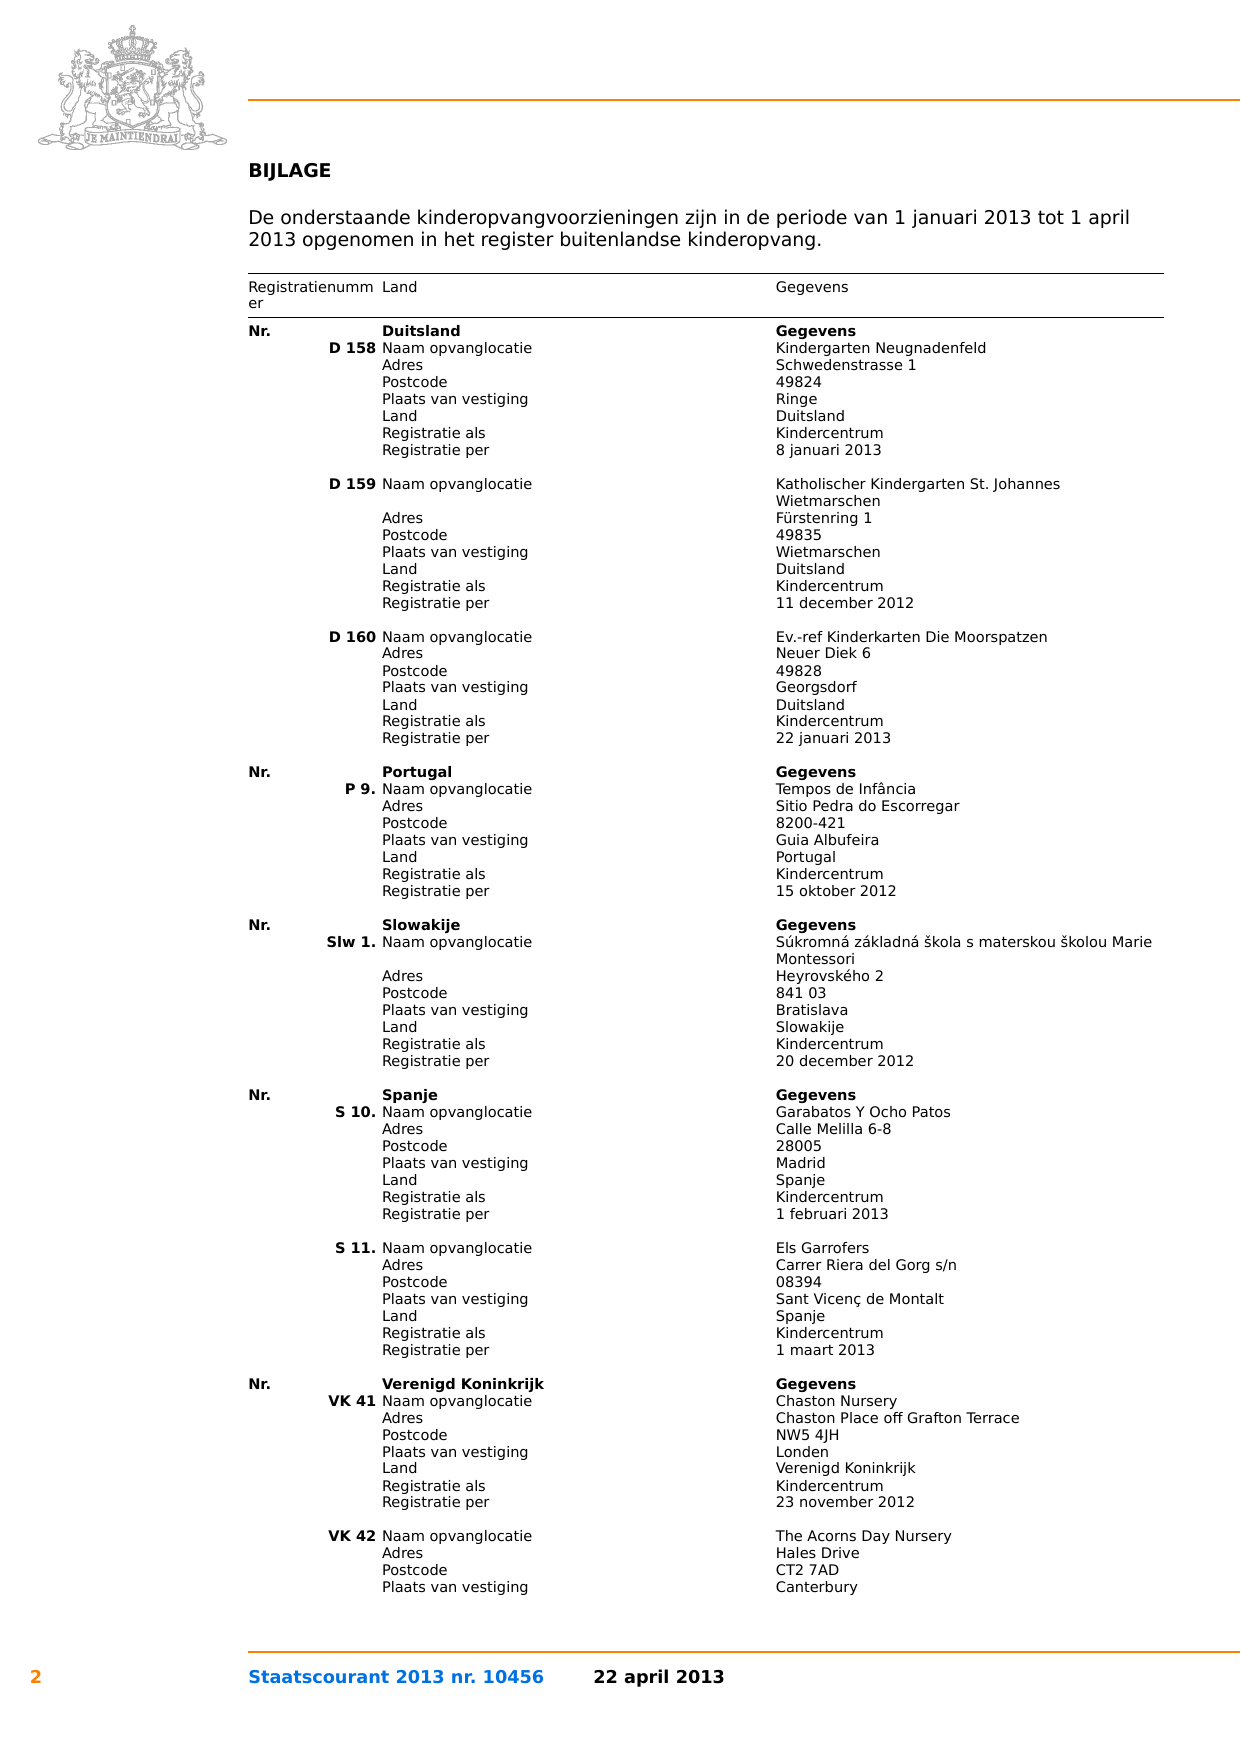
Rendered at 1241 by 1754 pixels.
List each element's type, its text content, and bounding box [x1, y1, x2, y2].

table_cell Postcode [376, 1274, 770, 1291]
table_cell Adres [376, 645, 770, 662]
table_cell Verenigd Koninkrijk [376, 1376, 770, 1392]
table_cell Postcode [376, 1426, 770, 1443]
table_cell [248, 747, 376, 764]
table_cell [248, 1138, 376, 1155]
table_cell Hales Drive [770, 1545, 1163, 1562]
table_cell Land [376, 849, 770, 866]
table_cell Duitsland [770, 561, 1163, 577]
table_cell [248, 1325, 376, 1342]
table_cell Naam opvanglocatie [376, 1240, 770, 1257]
table_cell Naam opvanglocatie [376, 1528, 770, 1545]
table_cell The Acorns Day Nursery [770, 1528, 1163, 1545]
table_cell [248, 1257, 376, 1274]
table_cell Guia Albufeira [770, 832, 1163, 849]
table_cell [770, 1223, 1163, 1240]
table_cell Heyrovského 2 [770, 968, 1163, 985]
table_cell Gegevens [770, 318, 1163, 340]
table_cell [248, 713, 376, 730]
table_cell Nr. [248, 764, 376, 781]
table_cell Plaats van vestiging [376, 391, 770, 408]
table_cell S 10. [248, 1104, 376, 1121]
table_cell [248, 798, 376, 815]
table_cell Bratislava [770, 1002, 1163, 1019]
table_cell Land [376, 696, 770, 713]
table_cell Adres [376, 1410, 770, 1426]
table_cell Naam opvanglocatie [376, 781, 770, 798]
table_cell Chaston Nursery [770, 1393, 1163, 1409]
table_cell [248, 883, 376, 900]
table_cell VK 42 [248, 1528, 376, 1545]
table_cell S 11. [248, 1240, 376, 1257]
table_cell Duitsland [770, 408, 1163, 425]
table_cell CT2 7AD [770, 1562, 1163, 1579]
table_cell Nr. [248, 1087, 376, 1104]
table_cell Kindercentrum [770, 713, 1163, 730]
table_cell Naam opvanglocatie [376, 1104, 770, 1121]
table_cell [770, 1511, 1163, 1528]
table_cell [248, 968, 376, 985]
table_cell Kindercentrum [770, 425, 1163, 442]
table_cell Registratie als [376, 1036, 770, 1053]
table_cell Ev.-ref Kinderkarten Die Moorspatzen [770, 629, 1163, 645]
table_cell Tempos de Infância [770, 781, 1163, 798]
table_cell [248, 425, 376, 442]
table_cell Registratie als [376, 578, 770, 594]
table_cell 22 januari 2013 [770, 730, 1163, 747]
picture [38, 25, 227, 150]
table_cell Land [376, 1308, 770, 1324]
table_cell Plaats van vestiging [376, 1291, 770, 1308]
table_cell Spanje [770, 1172, 1163, 1189]
table_cell Registratie als [376, 1189, 770, 1206]
table_cell 8 januari 2013 [770, 442, 1163, 459]
table_cell Adres [376, 798, 770, 815]
table_cell Kindercentrum [770, 578, 1163, 594]
table_cell [248, 1274, 376, 1291]
table_cell [248, 815, 376, 832]
table_cell Land [376, 408, 770, 425]
table_cell Londen [770, 1444, 1163, 1460]
table_cell [248, 985, 376, 1002]
table_cell [248, 645, 376, 662]
table_cell Adres [376, 357, 770, 374]
table_cell Plaats van vestiging [376, 1579, 770, 1596]
table_cell [248, 611, 376, 628]
table_cell Registratie als [376, 425, 770, 442]
table_cell 08394 [770, 1274, 1163, 1291]
table_cell [248, 1410, 376, 1426]
table_cell Spanje [376, 1087, 770, 1104]
table_cell Registratie als [376, 1478, 770, 1494]
table_cell Portugal [770, 849, 1163, 866]
table_header Registratienummer [248, 274, 376, 317]
table_cell Nr. [248, 917, 376, 934]
table_cell [248, 595, 376, 611]
table_cell [376, 1070, 770, 1087]
table_cell Plaats van vestiging [376, 1002, 770, 1019]
table_cell 23 november 2012 [770, 1494, 1163, 1511]
table_cell Postcode [376, 1562, 770, 1579]
table_cell Registratie per [376, 1053, 770, 1070]
table_cell Gegevens [770, 917, 1163, 934]
table_cell Adres [376, 510, 770, 527]
table_cell [248, 374, 376, 391]
table_cell D 158 [248, 340, 376, 357]
table_cell 49835 [770, 527, 1163, 543]
table_cell Sant Vicenç de Montalt [770, 1291, 1163, 1308]
table_cell [248, 679, 376, 696]
table_cell Gegevens [770, 1087, 1163, 1104]
table_cell [248, 1002, 376, 1019]
table_cell Kindercentrum [770, 1036, 1163, 1053]
table_cell [770, 459, 1163, 476]
table_cell [248, 1426, 376, 1443]
table_header Land [376, 274, 770, 317]
table_cell Naam opvanglocatie [376, 629, 770, 645]
table_cell [770, 1070, 1163, 1087]
table_cell Kindercentrum [770, 1478, 1163, 1494]
table_cell [248, 1121, 376, 1138]
table_cell [248, 1206, 376, 1223]
table_cell [248, 1308, 376, 1324]
table_cell [248, 832, 376, 849]
table_cell Registratie per [376, 442, 770, 459]
table_cell [248, 357, 376, 374]
table_cell Slowakije [770, 1019, 1163, 1036]
table_cell [248, 696, 376, 713]
table_cell Postcode [376, 1138, 770, 1155]
table_cell Verenigd Koninkrijk [770, 1460, 1163, 1477]
table_cell [248, 578, 376, 594]
table_cell [248, 900, 376, 917]
table_cell [248, 1444, 376, 1460]
table_cell [376, 459, 770, 476]
table_cell D 160 [248, 629, 376, 645]
table_cell [248, 1478, 376, 1494]
table_cell Garabatos Y Ocho Patos [770, 1104, 1163, 1121]
table_cell [376, 611, 770, 628]
table_cell Postcode [376, 985, 770, 1002]
table_cell Postcode [376, 815, 770, 832]
table_cell Duitsland [770, 696, 1163, 713]
table_cell 20 december 2012 [770, 1053, 1163, 1070]
table_cell [248, 1036, 376, 1053]
table_cell Gegevens [770, 764, 1163, 781]
table_cell Land [376, 1460, 770, 1477]
table_cell Duitsland [376, 318, 770, 340]
table_cell [248, 1494, 376, 1511]
table_cell Chaston Place off Grafton Terrace [770, 1410, 1163, 1426]
table_cell Nr. [248, 318, 376, 340]
table_cell [248, 459, 376, 476]
table_cell [376, 747, 770, 764]
table_cell Land [376, 561, 770, 577]
table_cell [248, 1460, 376, 1477]
table_cell [248, 561, 376, 577]
table_cell [248, 1359, 376, 1376]
table_cell Adres [376, 1121, 770, 1138]
table_cell [770, 747, 1163, 764]
table_cell Canterbury [770, 1579, 1163, 1596]
table_cell Kindercentrum [770, 1189, 1163, 1206]
table_cell [248, 1545, 376, 1562]
table_cell Gegevens [770, 1376, 1163, 1392]
table_cell Postcode [376, 527, 770, 543]
table_cell Madrid [770, 1155, 1163, 1172]
table_cell Spanje [770, 1308, 1163, 1324]
table_cell [248, 1172, 376, 1189]
table_cell [248, 1511, 376, 1528]
table_cell Registratie per [376, 883, 770, 900]
table_cell Registratie per [376, 595, 770, 611]
table_cell Naam opvanglocatie [376, 934, 770, 968]
table_cell Portugal [376, 764, 770, 781]
table_cell 28005 [770, 1138, 1163, 1155]
table_cell [248, 408, 376, 425]
table_cell [770, 611, 1163, 628]
table_cell [248, 1562, 376, 1579]
table_cell [248, 1019, 376, 1036]
table_cell 1 februari 2013 [770, 1206, 1163, 1223]
table_cell Naam opvanglocatie [376, 340, 770, 357]
table_cell Registratie per [376, 730, 770, 747]
table_cell Postcode [376, 374, 770, 391]
table_cell Registratie als [376, 1325, 770, 1342]
table_cell Plaats van vestiging [376, 832, 770, 849]
table_cell Schwedenstrasse 1 [770, 357, 1163, 374]
table_cell Kindergarten Neugnadenfeld [770, 340, 1163, 357]
table_cell [248, 1223, 376, 1240]
table_cell Súkromná základná škola s materskou školou Marie Montessori [770, 934, 1163, 968]
table_cell Postcode [376, 663, 770, 679]
table_cell Katholischer Kindergarten St. Johannes Wietmarschen [770, 476, 1163, 509]
table_cell Plaats van vestiging [376, 679, 770, 696]
table_cell [248, 442, 376, 459]
table_cell [248, 866, 376, 883]
table_cell Kindercentrum [770, 866, 1163, 883]
table_cell [248, 1053, 376, 1070]
table_cell [248, 544, 376, 561]
table_cell P 9. [248, 781, 376, 798]
table_cell [770, 900, 1163, 917]
table_cell Carrer Riera del Gorg s/n [770, 1257, 1163, 1274]
table_cell D 159 [248, 476, 376, 509]
table_cell VK 41 [248, 1393, 376, 1409]
table_cell [376, 1223, 770, 1240]
table_cell [376, 900, 770, 917]
table_cell Registratie per [376, 1342, 770, 1358]
table_cell 49824 [770, 374, 1163, 391]
table_cell Slowakije [376, 917, 770, 934]
table_cell Adres [376, 968, 770, 985]
table_cell Wietmarschen [770, 544, 1163, 561]
table_cell 1 maart 2013 [770, 1342, 1163, 1358]
table_cell Fürstenring 1 [770, 510, 1163, 527]
table_cell [248, 1070, 376, 1087]
table_cell Plaats van vestiging [376, 1155, 770, 1172]
table_cell Registratie per [376, 1206, 770, 1223]
table_cell [248, 391, 376, 408]
table_cell [376, 1359, 770, 1376]
table_cell Sitio Pedra do Escorregar [770, 798, 1163, 815]
table_cell Naam opvanglocatie [376, 476, 770, 509]
table_header Gegevens [770, 274, 1163, 317]
table_cell [770, 1359, 1163, 1376]
table_cell [248, 1155, 376, 1172]
table_cell Georgsdorf [770, 679, 1163, 696]
table_cell [248, 1291, 376, 1308]
table_cell Plaats van vestiging [376, 1444, 770, 1460]
table_cell [248, 510, 376, 527]
table_cell [248, 1579, 376, 1596]
table_cell [248, 1342, 376, 1358]
table_cell Adres [376, 1257, 770, 1274]
table_cell 8200-421 [770, 815, 1163, 832]
table_cell [376, 1511, 770, 1528]
table_cell 841 03 [770, 985, 1163, 1002]
subtitle BIJLAGE [248, 160, 1163, 182]
table_cell [248, 663, 376, 679]
table_cell Plaats van vestiging [376, 544, 770, 561]
table_cell 11 december 2012 [770, 595, 1163, 611]
table_cell Ringe [770, 391, 1163, 408]
table_cell 49828 [770, 663, 1163, 679]
table_cell Land [376, 1019, 770, 1036]
table_cell [248, 730, 376, 747]
table_cell 15 oktober 2012 [770, 883, 1163, 900]
table_cell [248, 527, 376, 543]
table_cell Registratie als [376, 713, 770, 730]
table_cell Adres [376, 1545, 770, 1562]
table_cell Kindercentrum [770, 1325, 1163, 1342]
table_cell Nr. [248, 1376, 376, 1392]
table_cell Registratie als [376, 866, 770, 883]
table_cell Neuer Diek 6 [770, 645, 1163, 662]
table_cell Slw 1. [248, 934, 376, 968]
table_cell Calle Melilla 6-8 [770, 1121, 1163, 1138]
table_cell [248, 849, 376, 866]
table_cell Els Garrofers [770, 1240, 1163, 1257]
table_cell [248, 1189, 376, 1206]
text De onderstaande kinderopvangvoorzieningen zijn in de periode van 1 januari 2013 tot 1 april 2013 opgenomen in het register buitenlandse kinderopvang. [248, 207, 1163, 251]
table_cell NW5 4JH [770, 1426, 1163, 1443]
table_cell Naam opvanglocatie [376, 1393, 770, 1409]
table_cell Land [376, 1172, 770, 1189]
table_cell Registratie per [376, 1494, 770, 1511]
